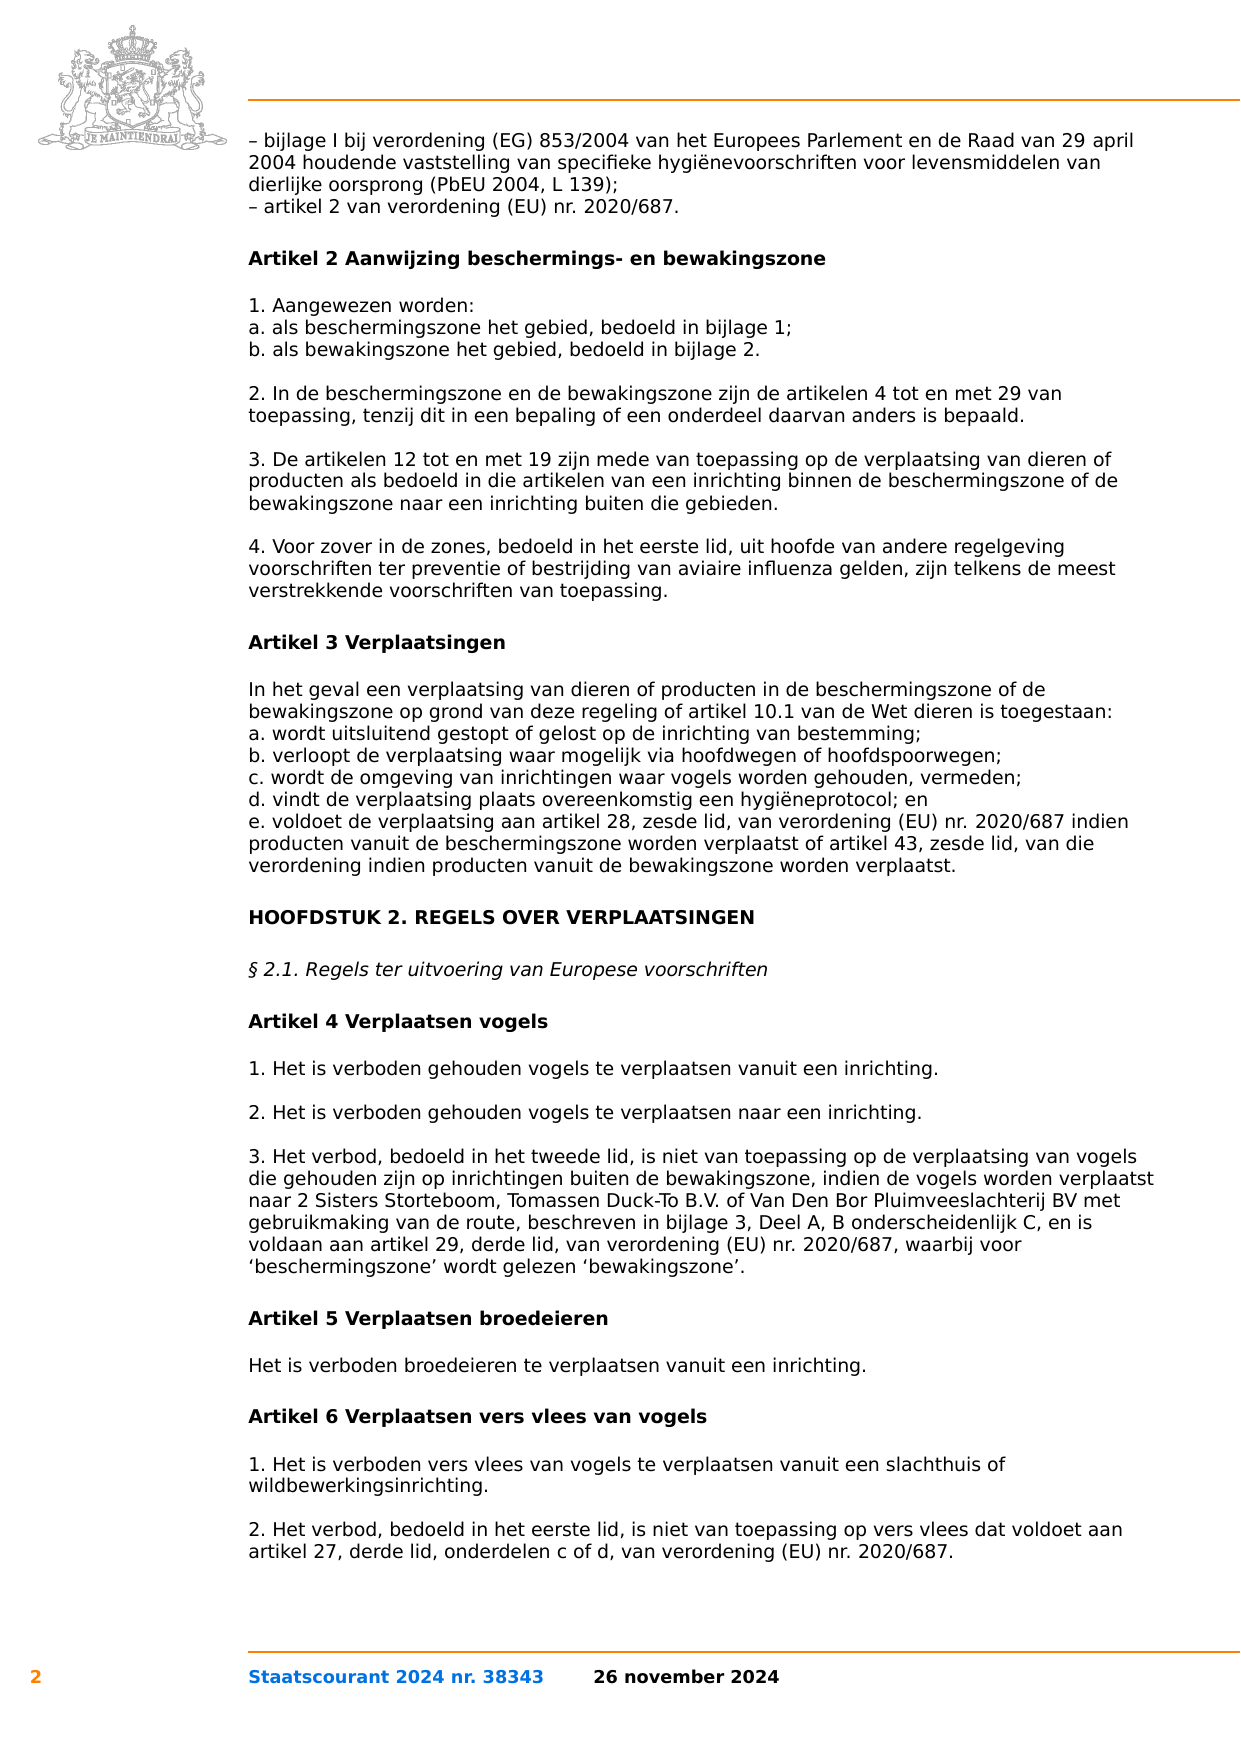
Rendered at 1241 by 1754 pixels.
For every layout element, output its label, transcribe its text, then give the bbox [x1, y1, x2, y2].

subtitle HOOFDSTUK 2. REGELS OVER VERPLAATSINGEN [248, 907, 1163, 929]
text 2. In de beschermingszone en de bewakingszone zijn de artikelen 4 tot en met 29 van toepassing, tenzij dit in een bepaling of een onderdeel daarvan anders is bepaald. [248, 383, 1163, 427]
text – bijlage I bij verordening (EG) 853/2004 van het Europees Parlement en de Raad van 29 april 2004 houdende vaststelling van specifieke hygiënevoorschriften voor levensmiddelen van dierlijke oorsprong (PbEU 2004, L 139); [248, 130, 1163, 196]
subtitle § 2.1. Regels ter uitvoering van Europese voorschriften [248, 959, 1163, 981]
text 2. Het is verboden gehouden vogels te verplaatsen naar een inrichting. [248, 1102, 1163, 1124]
text e. voldoet de verplaatsing aan artikel 28, zesde lid, van verordening (EU) nr. 2020/687 indien producten vanuit de beschermingszone worden verplaatst of artikel 43, zesde lid, van die verordening indien producten vanuit de bewakingszone worden verplaatst. [248, 811, 1163, 877]
text 1. Het is verboden vers vlees van vogels te verplaatsen vanuit een slachthuis of wildbewerkingsinrichting. [248, 1453, 1163, 1497]
subtitle Artikel 3 Verplaatsingen [248, 632, 1163, 654]
text c. wordt de omgeving van inrichtingen waar vogels worden gehouden, vermeden; [248, 767, 1163, 789]
text a. als beschermingszone het gebied, bedoeld in bijlage 1; [248, 317, 1163, 339]
text In het geval een verplaatsing van dieren of producten in de beschermingszone of de bewakingszone op grond van deze regeling of artikel 10.1 van de Wet dieren is toegestaan: [248, 679, 1163, 723]
text 1. Aangewezen worden: [248, 295, 1163, 317]
subtitle Artikel 5 Verplaatsen broedeieren [248, 1307, 1163, 1329]
subtitle Artikel 4 Verplaatsen vogels [248, 1011, 1163, 1033]
text 2. Het verbod, bedoeld in het eerste lid, is niet van toepassing op vers vlees dat voldoet aan artikel 27, derde lid, onderdelen c of d, van verordening (EU) nr. 2020/687. [248, 1519, 1163, 1563]
text – artikel 2 van verordening (EU) nr. 2020/687. [248, 196, 1163, 218]
text b. verloopt de verplaatsing waar mogelijk via hoofdwegen of hoofdspoorwegen; [248, 745, 1163, 767]
text 3. Het verbod, bedoeld in het tweede lid, is niet van toepassing op de verplaatsing van vogels die gehouden zijn op inrichtingen buiten de bewakingszone, indien de vogels worden verplaatst naar 2 Sisters Storteboom, Tomassen Duck-To B.V. of Van Den Bor Pluimveeslachterij BV met gebruikmaking van de route, beschreven in bijlage 3, Deel A, B onderscheidenlijk C, en is voldaan aan artikel 29, derde lid, van verordening (EU) nr. 2020/687, waarbij voor ‘beschermingszone’ wordt gelezen ‘bewakingszone’. [248, 1146, 1163, 1277]
subtitle Artikel 2 Aanwijzing beschermings- en bewakingszone [248, 248, 1163, 270]
text Het is verboden broedeieren te verplaatsen vanuit een inrichting. [248, 1354, 1163, 1376]
text 4. Voor zover in de zones, bedoeld in het eerste lid, uit hoofde van andere regelgeving voorschriften ter preventie of bestrijding van aviaire influenza gelden, zijn telkens de meest verstrekkende voorschriften van toepassing. [248, 536, 1163, 602]
text a. wordt uitsluitend gestopt of gelost op de inrichting van bestemming; [248, 723, 1163, 745]
text 1. Het is verboden gehouden vogels te verplaatsen vanuit een inrichting. [248, 1058, 1163, 1080]
text d. vindt de verplaatsing plaats overeenkomstig een hygiëneprotocol; en [248, 789, 1163, 811]
text 3. De artikelen 12 tot en met 19 zijn mede van toepassing op de verplaatsing van dieren of producten als bedoeld in die artikelen van een inrichting binnen de beschermingszone of de bewakingszone naar een inrichting buiten die gebieden. [248, 448, 1163, 514]
picture [38, 25, 227, 150]
subtitle Artikel 6 Verplaatsen vers vlees van vogels [248, 1406, 1163, 1428]
text b. als bewakingszone het gebied, bedoeld in bijlage 2. [248, 339, 1163, 361]
